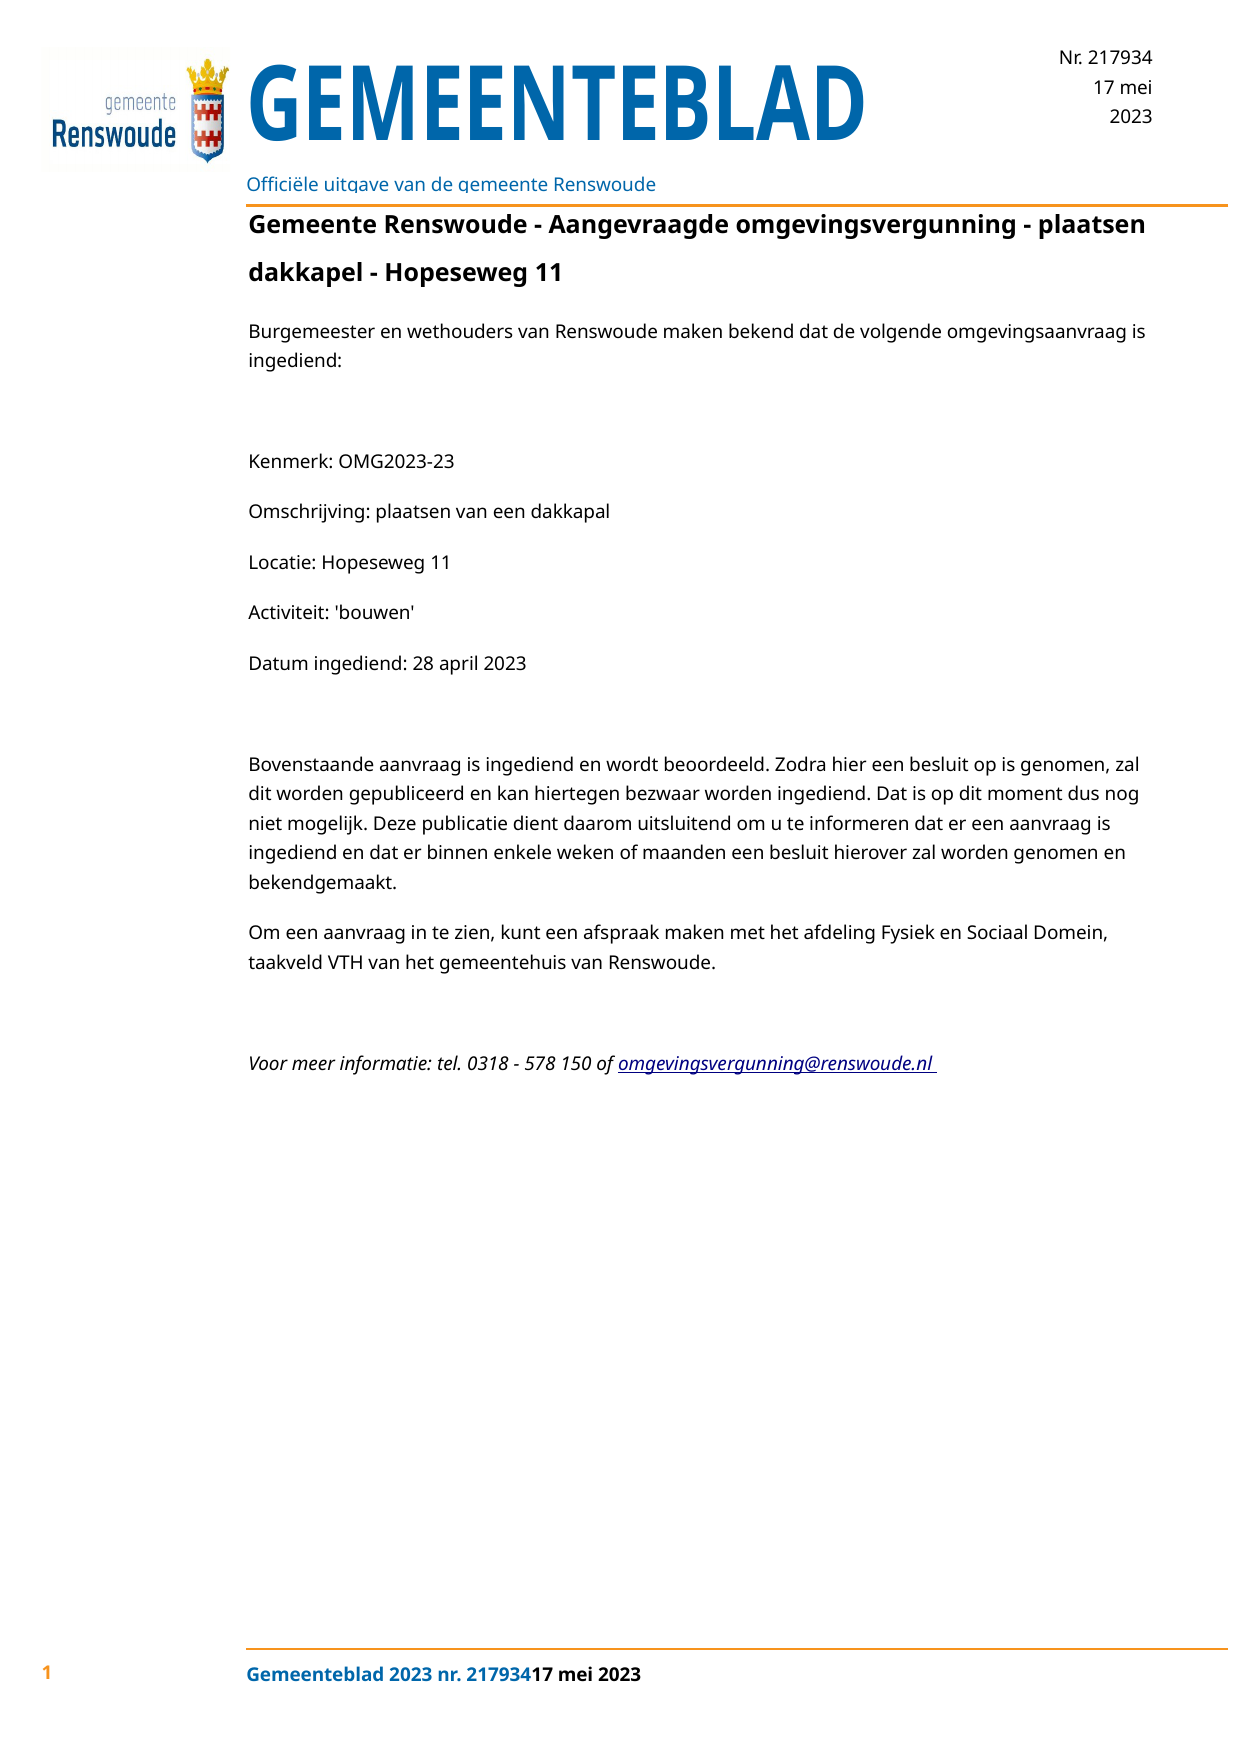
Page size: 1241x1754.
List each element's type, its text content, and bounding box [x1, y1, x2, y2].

text Locatie: Hopeseweg 11 [248, 549, 1152, 575]
picture [41, 47, 231, 172]
text Kenmerk: OMG2023-23 [248, 448, 1152, 474]
text Burgemeester en wethouders van Renswoude maken bekend dat de volgende omgevingsaanvraag is ingediend: [248, 318, 1152, 373]
text Om een aanvraag in te zien, kunt een afspraak maken met het afdeling Fysiek en Sociaal Domein, taakveld VTH van het gemeentehuis van Renswoude. [248, 919, 1152, 975]
text Activiteit: 'bouwen' [248, 599, 1152, 625]
text Bovenstaande aanvraag is ingediend en wordt beoordeeld. Zodra hier een besluit op is genomen, zal dit worden gepubliceerd en kan hiertegen bezwaar worden ingediend. Dat is op dit moment dus nog niet mogelijk. Deze publicatie dient daarom uitsluitend om u te informeren dat er een aanvraag is ingediend en dat er binnen enkele weken of maanden een besluit hierover zal worden genomen en bekendgemaakt. [248, 751, 1152, 895]
text Datum ingediend: 28 april 2023 [248, 650, 1152, 676]
text Voor meer informatie: tel. 0318 - 578 150 of omgevingsvergunning@renswoude.nl [248, 1050, 1152, 1076]
text Omschrijving: plaatsen van een dakkapal [248, 499, 1152, 524]
text Gemeente Renswoude - Aangevraagde omgevingsvergunning - plaatsen dakkapel - Hopeseweg 11 [248, 207, 1152, 288]
